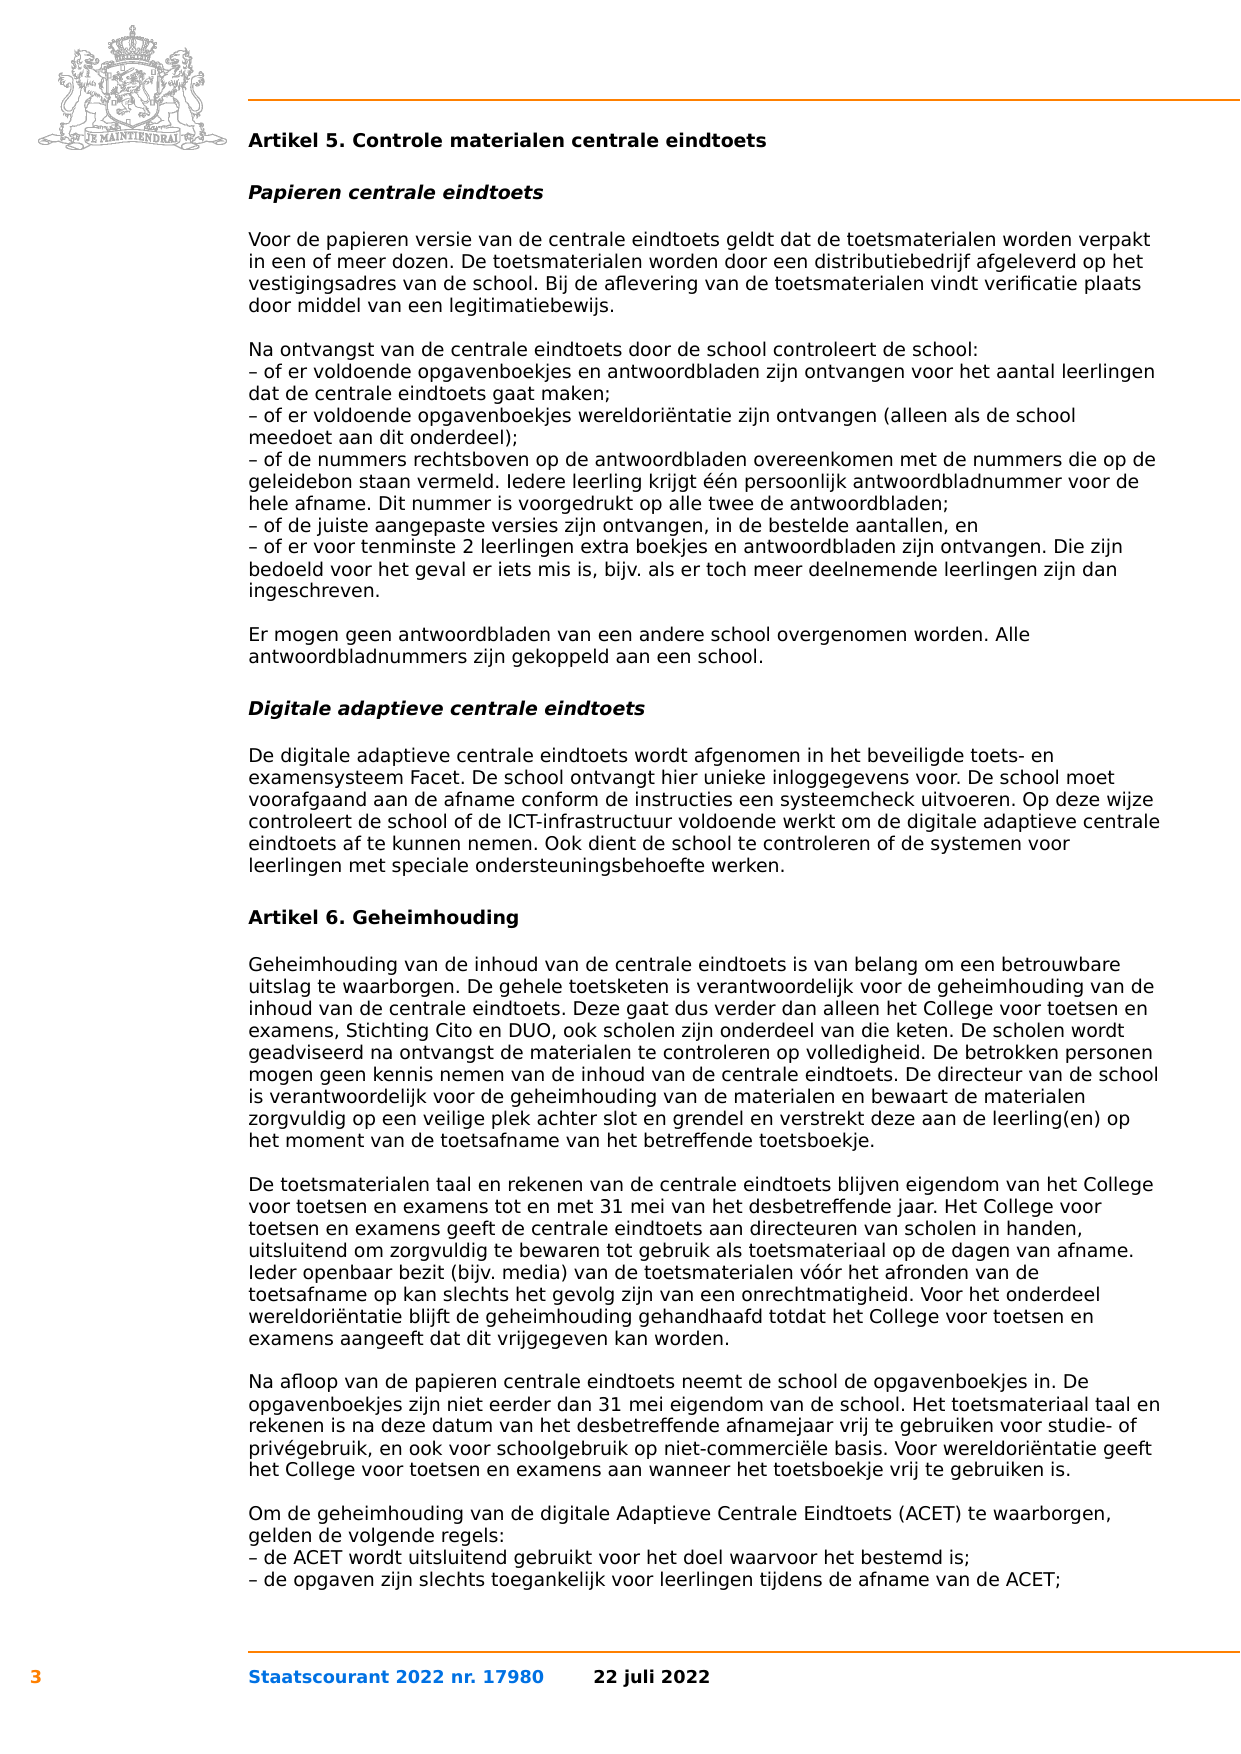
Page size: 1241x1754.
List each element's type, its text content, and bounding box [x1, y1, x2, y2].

subtitle Digitale adaptieve centrale eindtoets [248, 698, 1163, 720]
text – of er voor tenminste 2 leerlingen extra boekjes en antwoordbladen zijn ontvangen. Die zijn bedoeld voor het geval er iets mis is, bijv. als er toch meer deelnemende leerlingen zijn dan ingeschreven. [248, 536, 1163, 602]
text De toetsmaterialen taal en rekenen van de centrale eindtoets blijven eigendom van het College voor toetsen en examens tot en met 31 mei van het desbetreffende jaar. Het College voor toetsen en examens geeft de centrale eindtoets aan directeuren van scholen in handen, uitsluitend om zorgvuldig te bewaren tot gebruik als toetsmateriaal op de dagen van afname. Ieder openbaar bezit (bijv. media) van de toetsmaterialen vóór het afronden van de toetsafname op kan slechts het gevolg zijn van een onrechtmatigheid. Voor het onderdeel wereldoriëntatie blijft de geheimhouding gehandhaafd totdat het College voor toetsen en examens aangeeft dat dit vrijgegeven kan worden. [248, 1174, 1163, 1349]
text – of de nummers rechtsboven op de antwoordbladen overeenkomen met de nummers die op de geleidebon staan vermeld. Iedere leerling krijgt één persoonlijk antwoordbladnummer voor de hele afname. Dit nummer is voorgedrukt op alle twee de antwoordbladen; [248, 448, 1163, 514]
text Na afloop van de papieren centrale eindtoets neemt de school de opgavenboekjes in. De opgavenboekjes zijn niet eerder dan 31 mei eigendom van de school. Het toetsmateriaal taal en rekenen is na deze datum van het desbetreffende afnamejaar vrij te gebruiken voor studie- of privégebruik, en ook voor schoolgebruik op niet-commerciële basis. Voor wereldoriëntatie geeft het College voor toetsen en examens aan wanneer het toetsboekje vrij te gebruiken is. [248, 1371, 1163, 1481]
text De digitale adaptieve centrale eindtoets wordt afgenomen in het beveiligde toets- en examensysteem Facet. De school ontvangt hier unieke inloggegevens voor. De school moet voorafgaand aan de afname conform de instructies een systeemcheck uitvoeren. Op deze wijze controleert de school of de ICT-infrastructuur voldoende werkt om de digitale adaptieve centrale eindtoets af te kunnen nemen. Ook dient de school te controleren of de systemen voor leerlingen met speciale ondersteuningsbehoefte werken. [248, 745, 1163, 877]
text – of de juiste aangepaste versies zijn ontvangen, in de bestelde aantallen, en [248, 514, 1163, 536]
text – de opgaven zijn slechts toegankelijk voor leerlingen tijdens de afname van de ACET; [248, 1569, 1163, 1591]
subtitle Artikel 5. Controle materialen centrale eindtoets [248, 130, 1163, 152]
text Er mogen geen antwoordbladen van een andere school overgenomen worden. Alle antwoordbladnummers zijn gekoppeld aan een school. [248, 624, 1163, 668]
text Na ontvangst van de centrale eindtoets door de school controleert de school: [248, 339, 1163, 361]
subtitle Papieren centrale eindtoets [248, 182, 1163, 204]
text Voor de papieren versie van de centrale eindtoets geldt dat de toetsmaterialen worden verpakt in een of meer dozen. De toetsmaterialen worden door een distributiebedrijf afgeleverd op het vestigingsadres van de school. Bij de aflevering van de toetsmaterialen vindt verificatie plaats door middel van een legitimatiebewijs. [248, 229, 1163, 317]
subtitle Artikel 6. Geheimhouding [248, 907, 1163, 929]
text – de ACET wordt uitsluitend gebruikt voor het doel waarvoor het bestemd is; [248, 1547, 1163, 1569]
picture [38, 25, 227, 150]
text – of er voldoende opgavenboekjes en antwoordbladen zijn ontvangen voor het aantal leerlingen dat de centrale eindtoets gaat maken; [248, 361, 1163, 404]
text Om de geheimhouding van de digitale Adaptieve Centrale Eindtoets (ACET) te waarborgen, gelden de volgende regels: [248, 1503, 1163, 1547]
text – of er voldoende opgavenboekjes wereldoriëntatie zijn ontvangen (alleen als de school meedoet aan dit onderdeel); [248, 404, 1163, 448]
text Geheimhouding van de inhoud van de centrale eindtoets is van belang om een betrouwbare uitslag te waarborgen. De gehele toetsketen is verantwoordelijk voor de geheimhouding van de inhoud van de centrale eindtoets. Deze gaat dus verder dan alleen het College voor toetsen en examens, Stichting Cito en DUO, ook scholen zijn onderdeel van die keten. De scholen wordt geadviseerd na ontvangst de materialen te controleren op volledigheid. De betrokken personen mogen geen kennis nemen van de inhoud van de centrale eindtoets. De directeur van de school is verantwoordelijk voor de geheimhouding van de materialen en bewaart de materialen zorgvuldig op een veilige plek achter slot en grendel en verstrekt deze aan de leerling(en) op het moment van de toetsafname van het betreffende toetsboekje. [248, 954, 1163, 1152]
